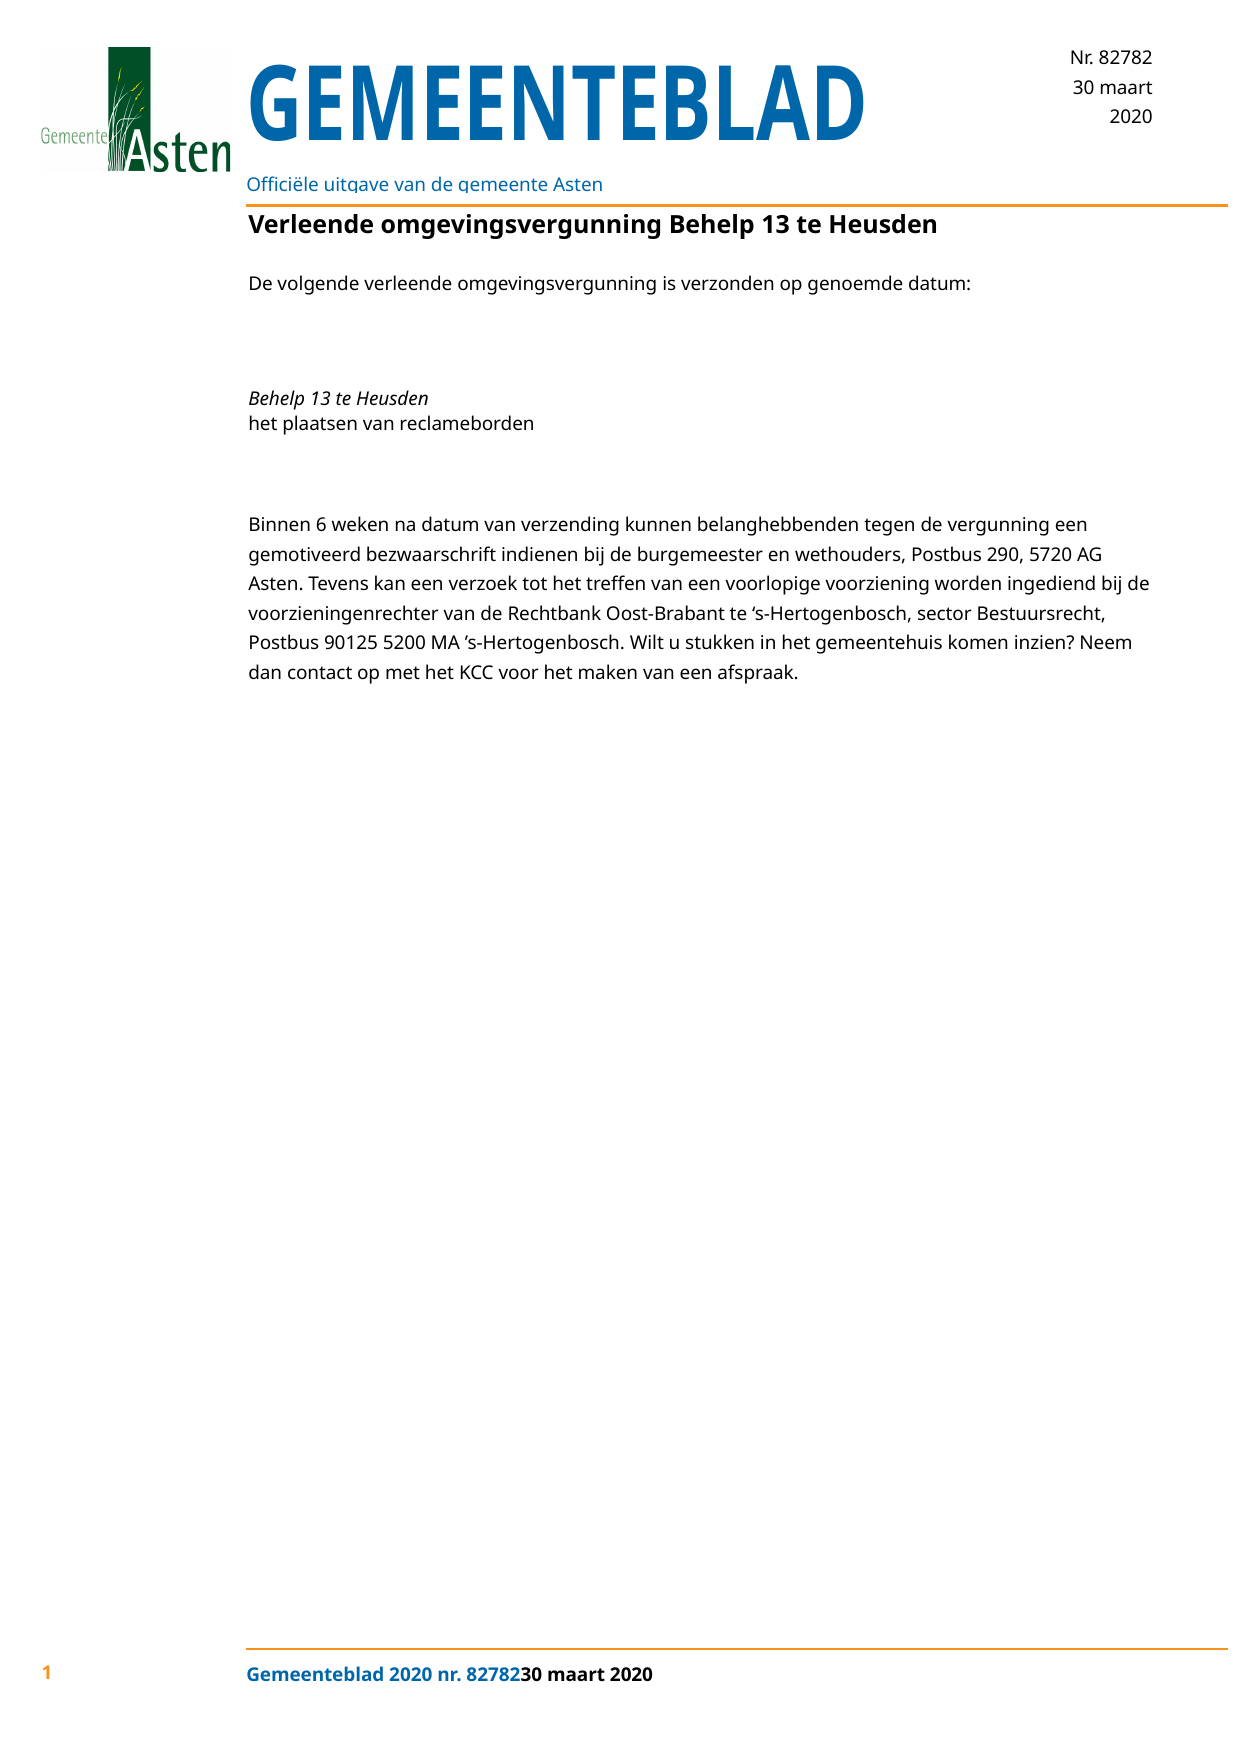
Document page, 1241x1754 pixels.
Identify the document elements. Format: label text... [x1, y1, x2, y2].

text Verleende omgevingsvergunning Behelp 13 te Heusden [248, 207, 1152, 241]
text De volgende verleende omgevingsvergunning is verzonden op genoemde datum: [248, 270, 1152, 296]
text Binnen 6 weken na datum van verzending kunnen belanghebbenden tegen de vergunning een gemotiveerd bezwaarschrift indienen bij de burgemeester en wethouders, Postbus 290, 5720 AG Asten. Tevens kan een verzoek tot het treffen van een voorlopige voorziening worden ingediend bij de voorzieningenrechter van de Rechtbank Oost-Brabant te ‘s-Hertogenbosch, sector Bestuursrecht, Postbus 90125 5200 MA ’s-Hertogenbosch. Wilt u stukken in het gemeentehuis komen inzien? Neem dan contact op met het KCC voor het maken van een afspraak. [248, 511, 1152, 685]
picture [41, 47, 231, 172]
text Behelp 13 te Heusden [248, 385, 1152, 410]
text het plaatsen van reclameborden [248, 410, 1152, 436]
